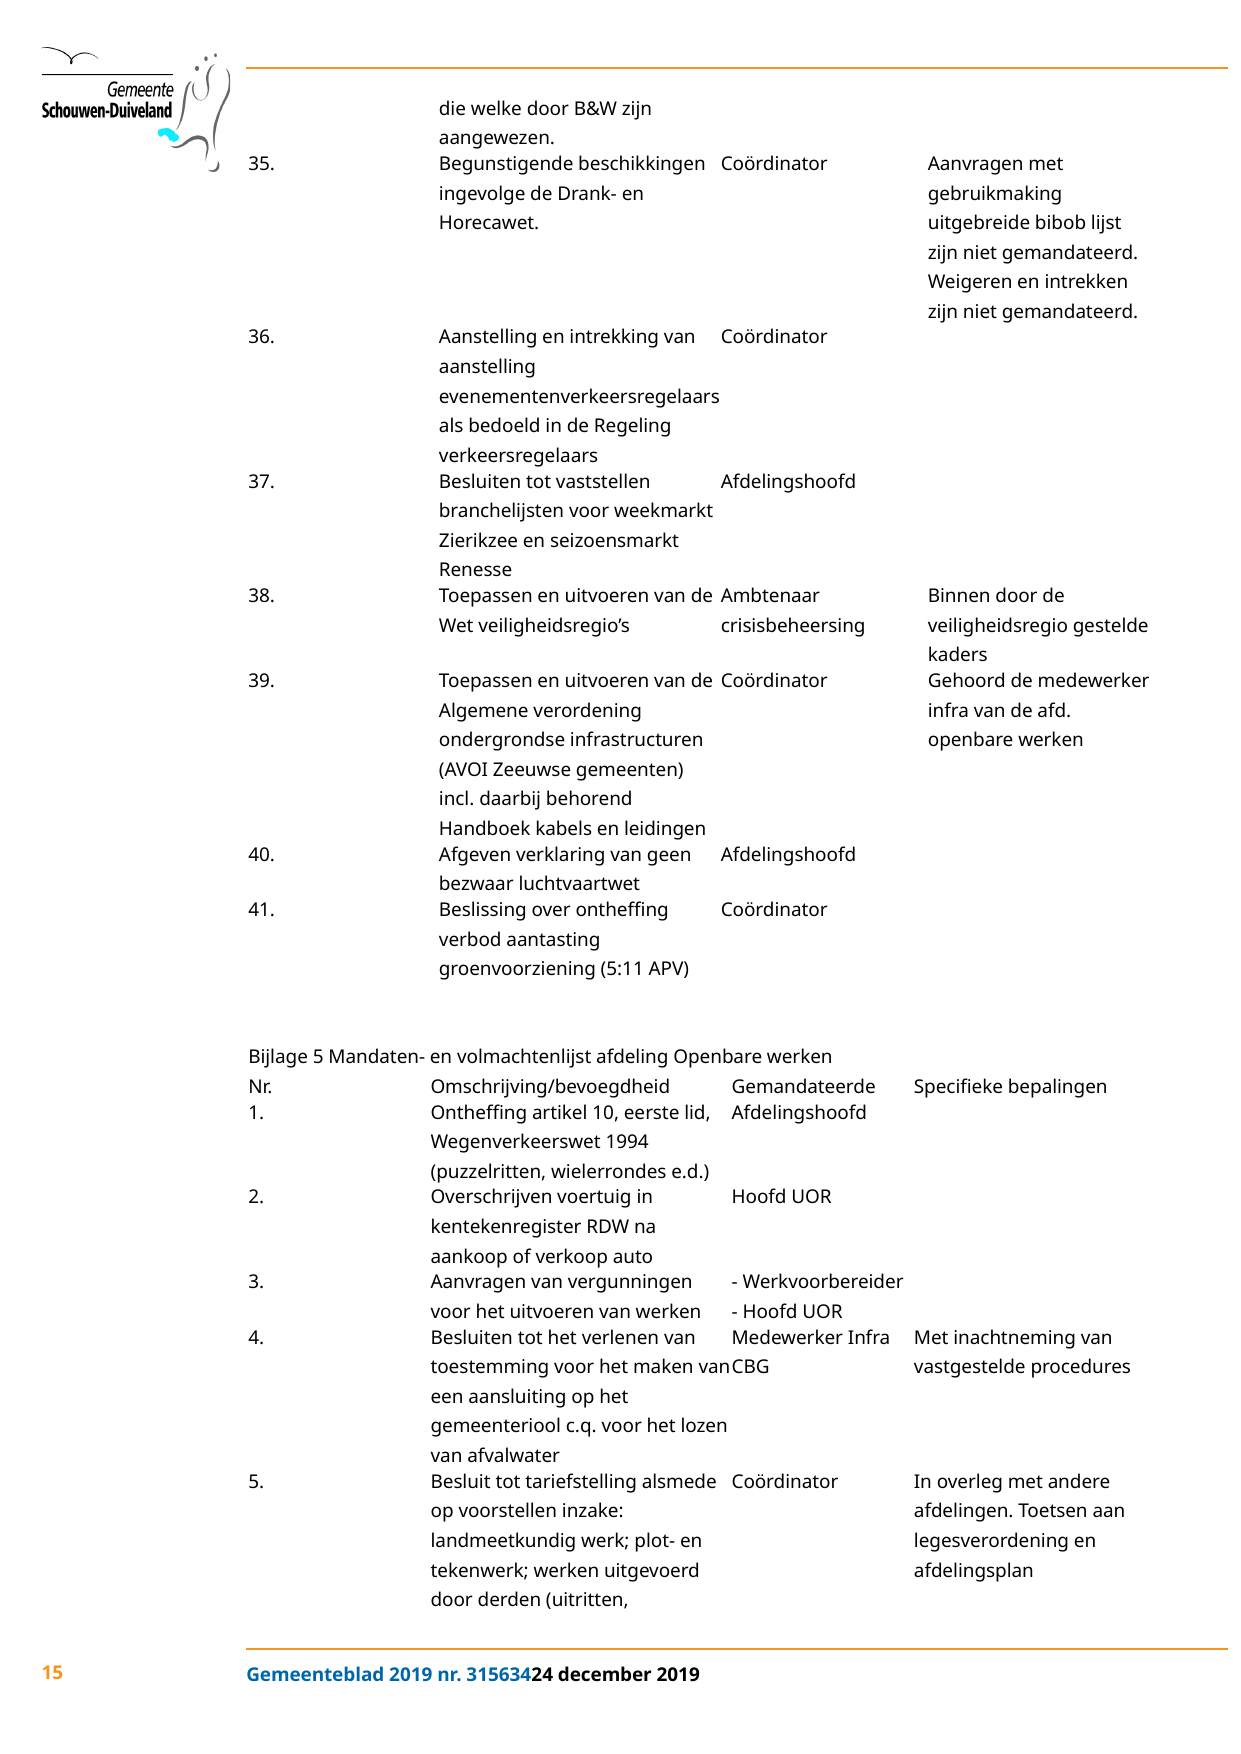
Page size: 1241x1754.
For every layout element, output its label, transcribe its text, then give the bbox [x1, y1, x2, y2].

table_cell Afdelingshoofd [721, 468, 928, 582]
table_cell - Werkvoorbereider - Hoofd UOR [731, 1269, 914, 1324]
table_cell Toepassen en uitvoeren van de Algemene verordening ondergrondse infrastructuren (AVOI Zeeuwse gemeenten) incl. daarbij behorend Handboek kabels en leidingen [439, 667, 721, 841]
table_cell 5. [248, 1468, 430, 1612]
table_cell Ontheffing artikel 10, eerste lid, Wegenverkeerswet 1994 (puzzelritten, wielerrondes e.d.) [430, 1099, 731, 1184]
table_cell 37. [248, 468, 439, 582]
table_cell Coördinator [721, 667, 928, 841]
table_header Omschrijving/bevoegdheid [430, 1073, 731, 1099]
table_cell Afdelingshoofd [731, 1099, 914, 1184]
table_cell Besluiten tot vaststellen branchelijsten voor weekmarkt Zierikzee en seizoensmarkt Renesse [439, 468, 721, 582]
table_cell Afdelingshoofd [721, 841, 928, 896]
picture [41, 47, 231, 172]
table_cell Toepassen en uitvoeren van de Wet veiligheidsregio’s [439, 582, 721, 667]
table_cell 38. [248, 582, 439, 667]
table_cell Aanstelling en intrekking van aanstelling evenementenverkeersregelaars als bedoeld in de Regeling verkeersregelaars [439, 324, 721, 468]
table_cell 40. [248, 841, 439, 896]
table_cell 2. [248, 1184, 430, 1269]
table_cell Begunstigende beschikkingen ingevolge de Drank- en Horecawet. [439, 150, 721, 324]
table_cell 3. [248, 1269, 430, 1324]
table_cell Aanvragen met gebruikmaking uitgebreide bibob lijst zijn niet gemandateerd. Weigeren en intrekken zijn niet gemandateerd. [928, 150, 1152, 324]
table_cell [928, 95, 1152, 150]
table_cell [928, 468, 1152, 582]
table_cell Besluiten tot het verlenen van toestemming voor het maken van een aansluiting op het gemeenteriool c.q. voor het lozen van afvalwater [430, 1324, 731, 1468]
table_cell Besluit tot tariefstelling alsmede op voorstellen inzake: landmeetkundig werk; plot- en tekenwerk; werken uitgevoerd door derden (uitritten, [430, 1468, 731, 1612]
table_cell [928, 841, 1152, 896]
table_cell Binnen door de veiligheidsregio gestelde kaders [928, 582, 1152, 667]
table_cell Aanvragen van vergunningen voor het uitvoeren van werken [430, 1269, 731, 1324]
table_cell [914, 1184, 1152, 1269]
table_cell 39. [248, 667, 439, 841]
table_cell 35. [248, 150, 439, 324]
table_header Nr. [248, 1073, 430, 1099]
table_cell [914, 1099, 1152, 1184]
table_cell die welke door B&W zijn aangewezen. [439, 95, 721, 150]
table_cell 4. [248, 1324, 430, 1468]
table_cell [721, 95, 928, 150]
table_cell Afgeven verklaring van geen bezwaar luchtvaartwet [439, 841, 721, 896]
table_cell Gehoord de medewerker infra van de afd. openbare werken [928, 667, 1152, 841]
table_header Gemandateerde [731, 1073, 914, 1099]
table_cell Hoofd UOR [731, 1184, 914, 1269]
table_cell Coördinator [721, 324, 928, 468]
table_cell Coördinator [731, 1468, 914, 1612]
table_cell [248, 95, 439, 150]
table_cell 1. [248, 1099, 430, 1184]
table_cell Met inachtneming van vastgestelde procedures [914, 1324, 1152, 1468]
table_cell [928, 324, 1152, 468]
table_cell [928, 896, 1152, 981]
table_cell Beslissing over ontheffing verbod aantasting groenvoorziening (5:11 APV) [439, 896, 721, 981]
table_cell Overschrijven voertuig in kentekenregister RDW na aankoop of verkoop auto [430, 1184, 731, 1269]
table_cell In overleg met andere afdelingen. Toetsen aan legesverordening en afdelingsplan [914, 1468, 1152, 1612]
table_header Specifieke bepalingen [914, 1073, 1152, 1099]
table_cell 36. [248, 324, 439, 468]
table_cell 41. [248, 896, 439, 981]
table_cell Coördinator [721, 150, 928, 324]
table_cell Ambtenaar crisisbeheersing [721, 582, 928, 667]
table_cell [914, 1269, 1152, 1324]
table_cell Medewerker Infra CBG [731, 1324, 914, 1468]
table_cell Coördinator [721, 896, 928, 981]
text Bijlage 5 Mandaten- en volmachtenlijst afdeling Openbare werken [248, 1043, 1152, 1069]
